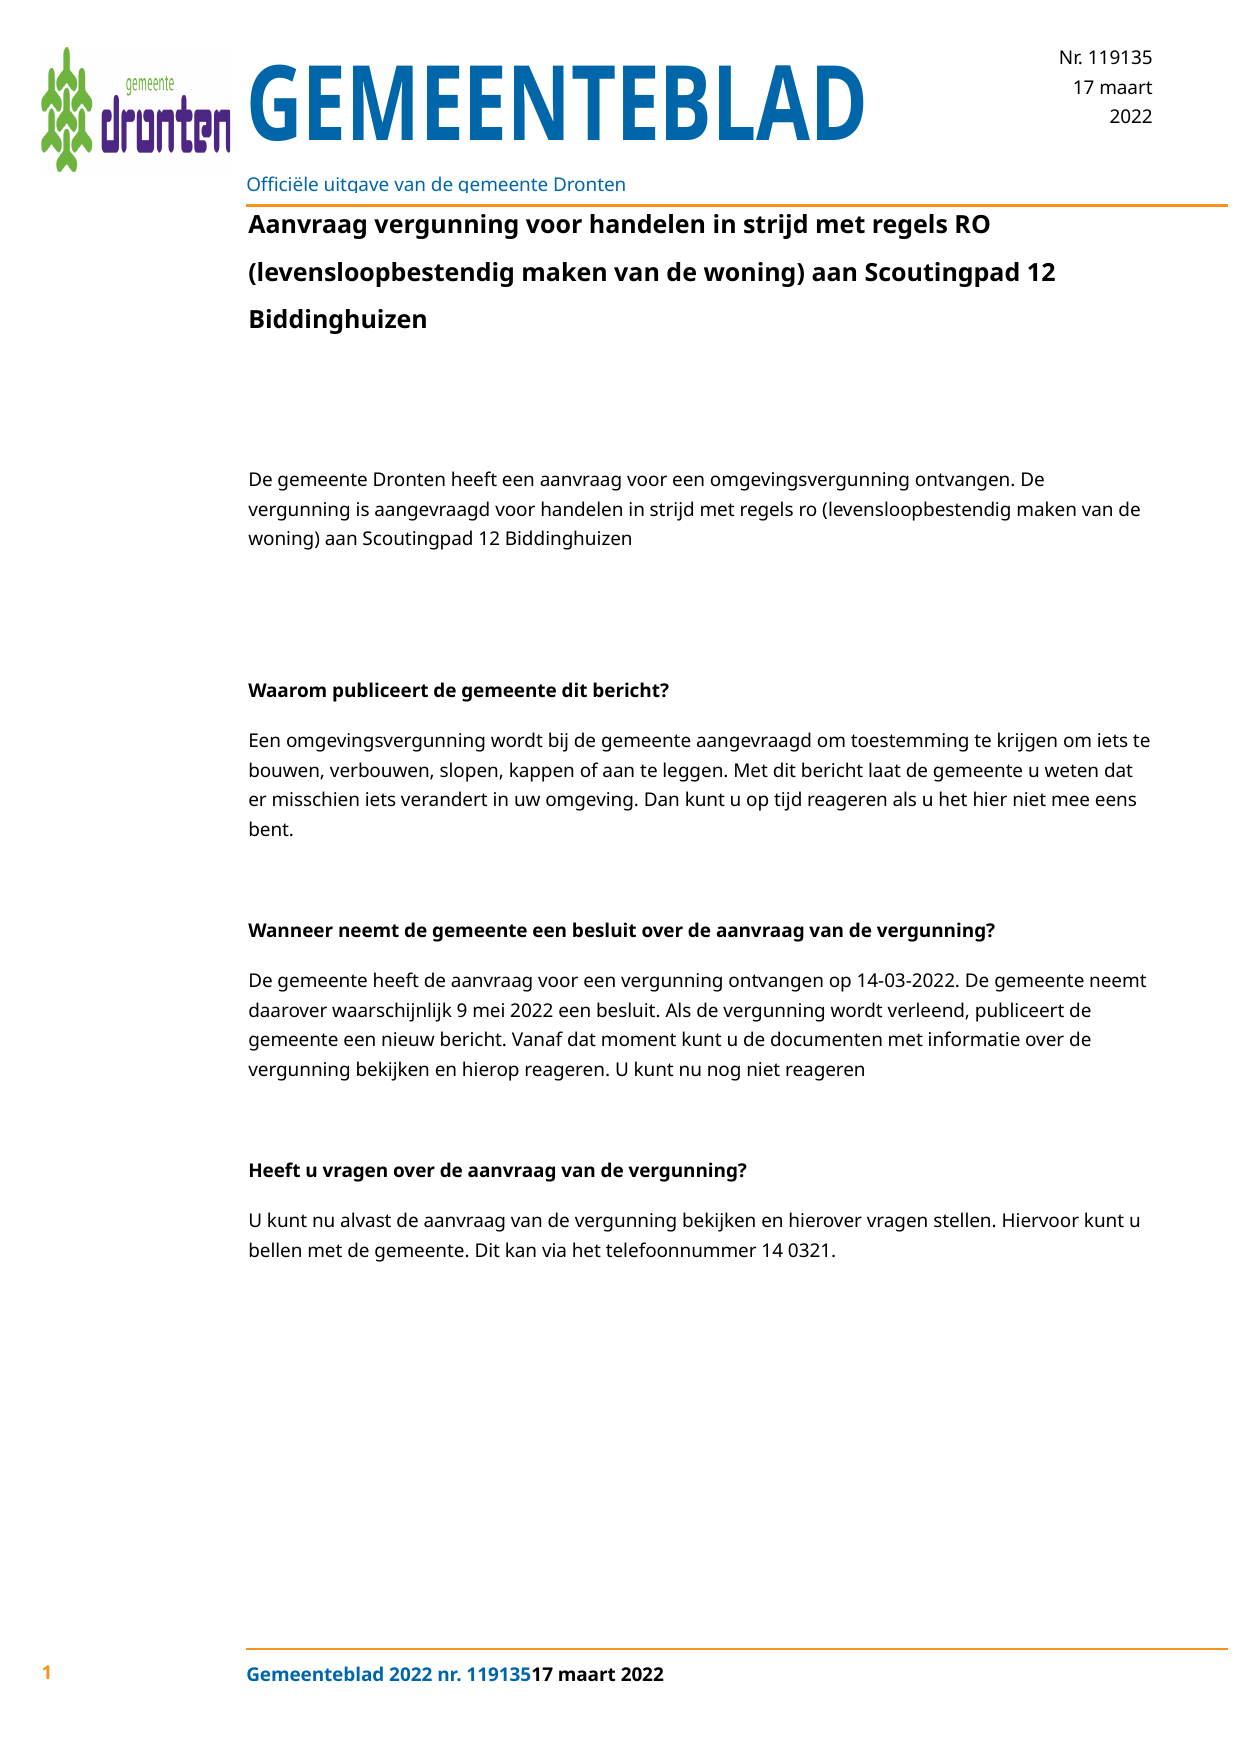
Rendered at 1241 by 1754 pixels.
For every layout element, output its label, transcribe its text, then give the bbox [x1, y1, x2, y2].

text De gemeente heeft de aanvraag voor een vergunning ontvangen op 14-03-2022. De gemeente neemt daarover waarschijnlijk 9 mei 2022 een besluit. Als de vergunning wordt verleend, publiceert de gemeente een nieuw bericht. Vanaf dat moment kunt u de documenten met informatie over de vergunning bekijken en hierop reageren. U kunt nu nog niet reageren [248, 967, 1152, 1082]
text Aanvraag vergunning voor handelen in strijd met regels RO (levensloopbestendig maken van de woning) aan Scoutingpad 12 Biddinghuizen [248, 207, 1152, 336]
text U kunt nu alvast de aanvraag van de vergunning bekijken en hierover vragen stellen. Hiervoor kunt u bellen met de gemeente. Dit kan via het telefoonnummer 14 0321. [248, 1207, 1152, 1262]
text Heeft u vragen over de aanvraag van de vergunning? [248, 1157, 1152, 1182]
text Een omgevingsvergunning wordt bij de gemeente aangevraagd om toestemming te krijgen om iets te bouwen, verbouwen, slopen, kappen of aan te leggen. Met dit bericht laat de gemeente u weten dat er misschien iets verandert in uw omgeving. Dan kunt u op tijd reageren als u het hier niet mee eens bent. [248, 727, 1152, 842]
text De gemeente Dronten heeft een aanvraag voor een omgevingsvergunning ontvangen. De vergunning is aangevraagd voor handelen in strijd met regels ro (levensloopbestendig maken van de woning) aan Scoutingpad 12 Biddinghuizen [248, 466, 1152, 551]
picture [41, 47, 231, 172]
text Wanneer neemt de gemeente een besluit over de aanvraag van de vergunning? [248, 917, 1152, 942]
text Waarom publiceert de gemeente dit bericht? [248, 677, 1152, 702]
